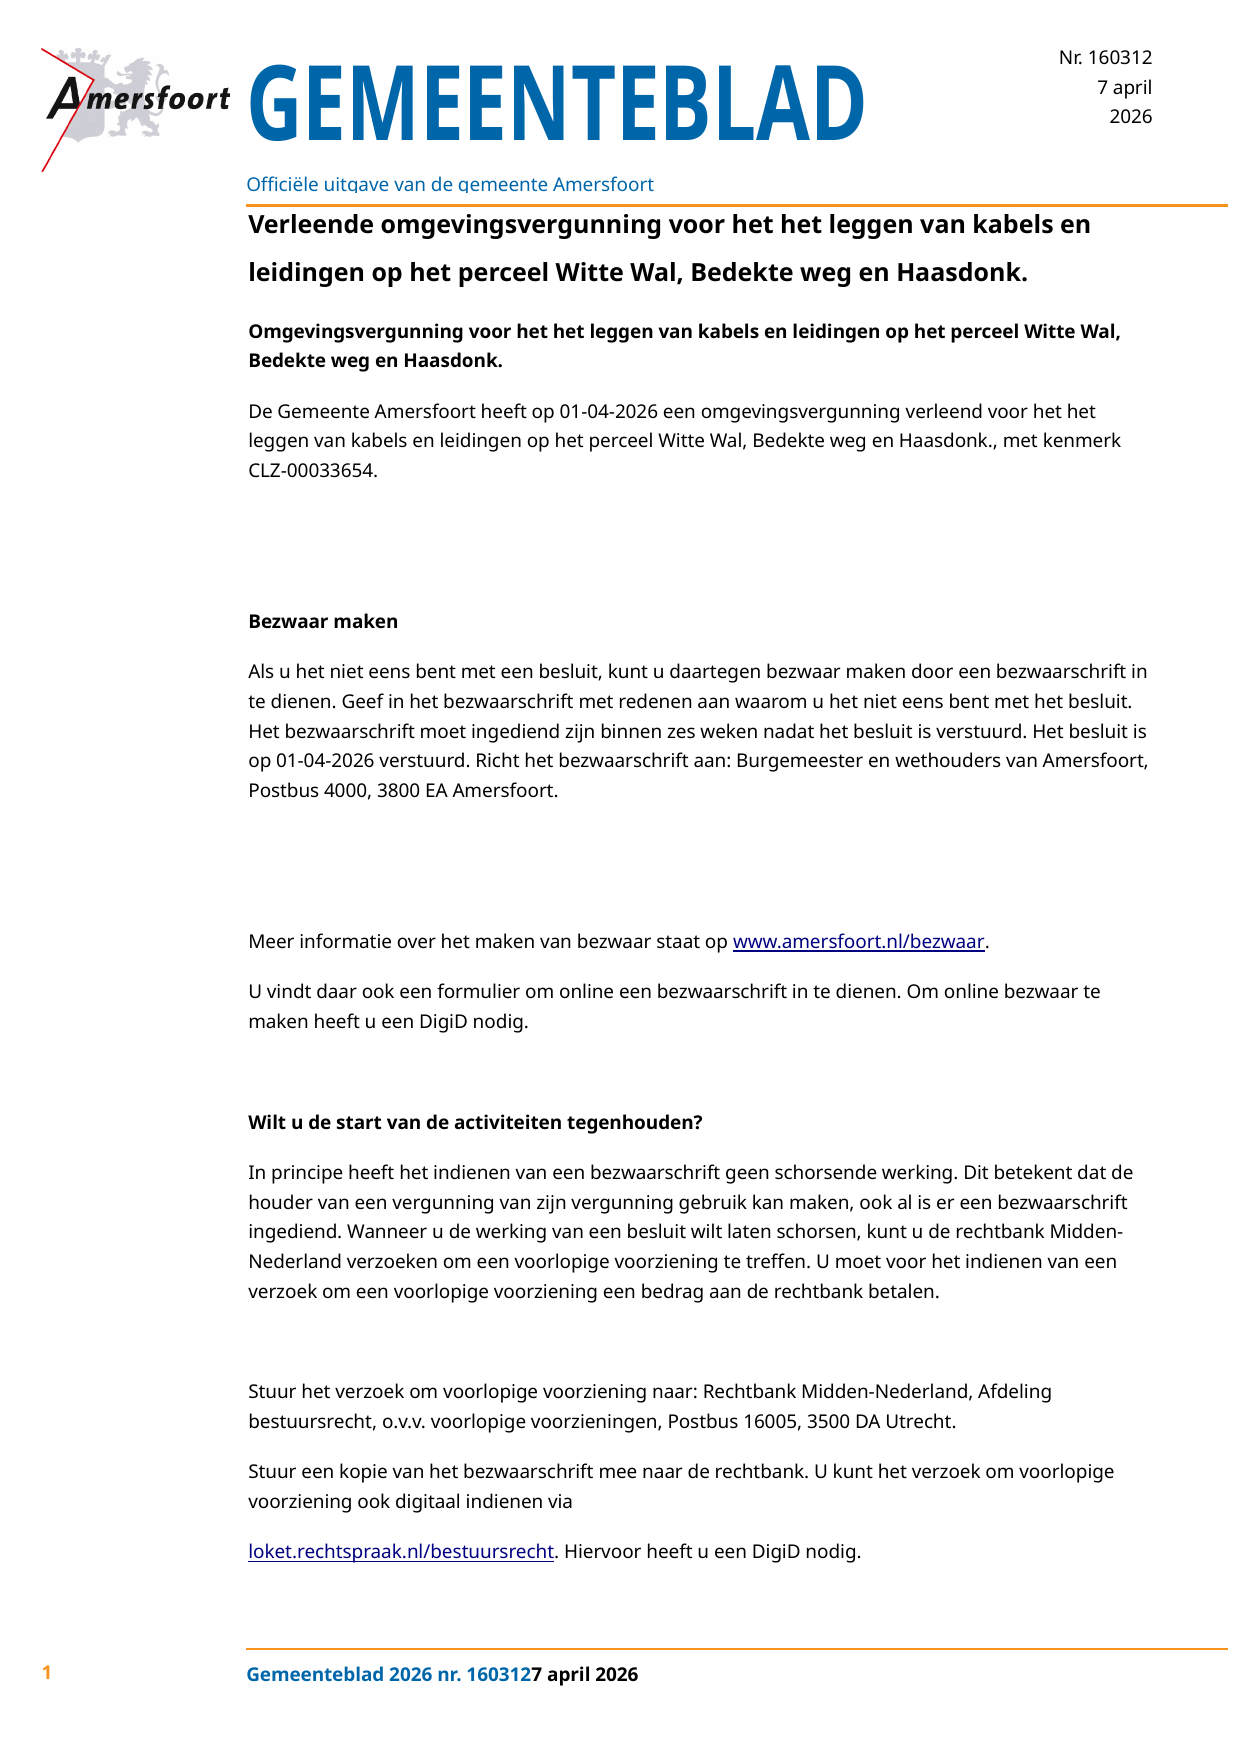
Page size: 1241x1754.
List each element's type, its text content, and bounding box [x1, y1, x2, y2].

text Verleende omgevingsvergunning voor het het leggen van kabels en leidingen op het perceel Witte Wal, Bedekte weg en Haasdonk. [248, 207, 1152, 288]
text Omgevingsvergunning voor het het leggen van kabels en leidingen op het perceel Witte Wal, Bedekte weg en Haasdonk. [248, 318, 1152, 373]
text Stuur een kopie van het bezwaarschrift mee naar de rechtbank. U kunt het verzoek om voorlopige voorziening ook digitaal indienen via [248, 1459, 1152, 1514]
text Als u het niet eens bent met een besluit, kunt u daartegen bezwaar maken door een bezwaarschrift in te dienen. Geef in het bezwaarschrift met redenen aan waarom u het niet eens bent met het besluit. Het bezwaarschrift moet ingediend zijn binnen zes weken nadat het besluit is verstuurd. Het besluit is op 01-04-2026 verstuurd. Richt het bezwaarschrift aan: Burgemeester en wethouders van Amersfoort, Postbus 4000, 3800 EA Amersfoort. [248, 659, 1152, 803]
text In principe heeft het indienen van een bezwaarschrift geen schorsende werking. Dit betekent dat de houder van een vergunning van zijn vergunning gebruik kan maken, ook al is er een bezwaarschrift ingediend. Wanneer u de werking van een besluit wilt laten schorsen, kunt u de rechtbank Midden-Nederland verzoeken om een voorlopige voorziening te treffen. U moet voor het indienen van een verzoek om een voorlopige voorziening een bedrag aan de rechtbank betalen. [248, 1159, 1152, 1304]
text Wilt u de start van de activiteiten tegenhouden? [248, 1109, 1152, 1135]
picture [41, 47, 231, 172]
text Stuur het verzoek om voorlopige voorziening naar: Rechtbank Midden-Nederland, Afdeling bestuursrecht, o.v.v. voorlopige voorzieningen, Postbus 16005, 3500 DA Utrecht. [248, 1379, 1152, 1434]
text loket.rechtspraak.nl/bestuursrecht. Hiervoor heeft u een DigiD nodig. [248, 1539, 1152, 1564]
text Meer informatie over het maken van bezwaar staat op www.amersfoort.nl/bezwaar. [248, 928, 1152, 954]
text Bezwaar maken [248, 608, 1152, 634]
text De Gemeente Amersfoort heeft op 01-04-2026 een omgevingsvergunning verleend voor het het leggen van kabels en leidingen op het perceel Witte Wal, Bedekte weg en Haasdonk., met kenmerk CLZ-00033654. [248, 398, 1152, 483]
text U vindt daar ook een formulier om online een bezwaarschrift in te dienen. Om online bezwaar te maken heeft u een DigiD nodig. [248, 979, 1152, 1034]
